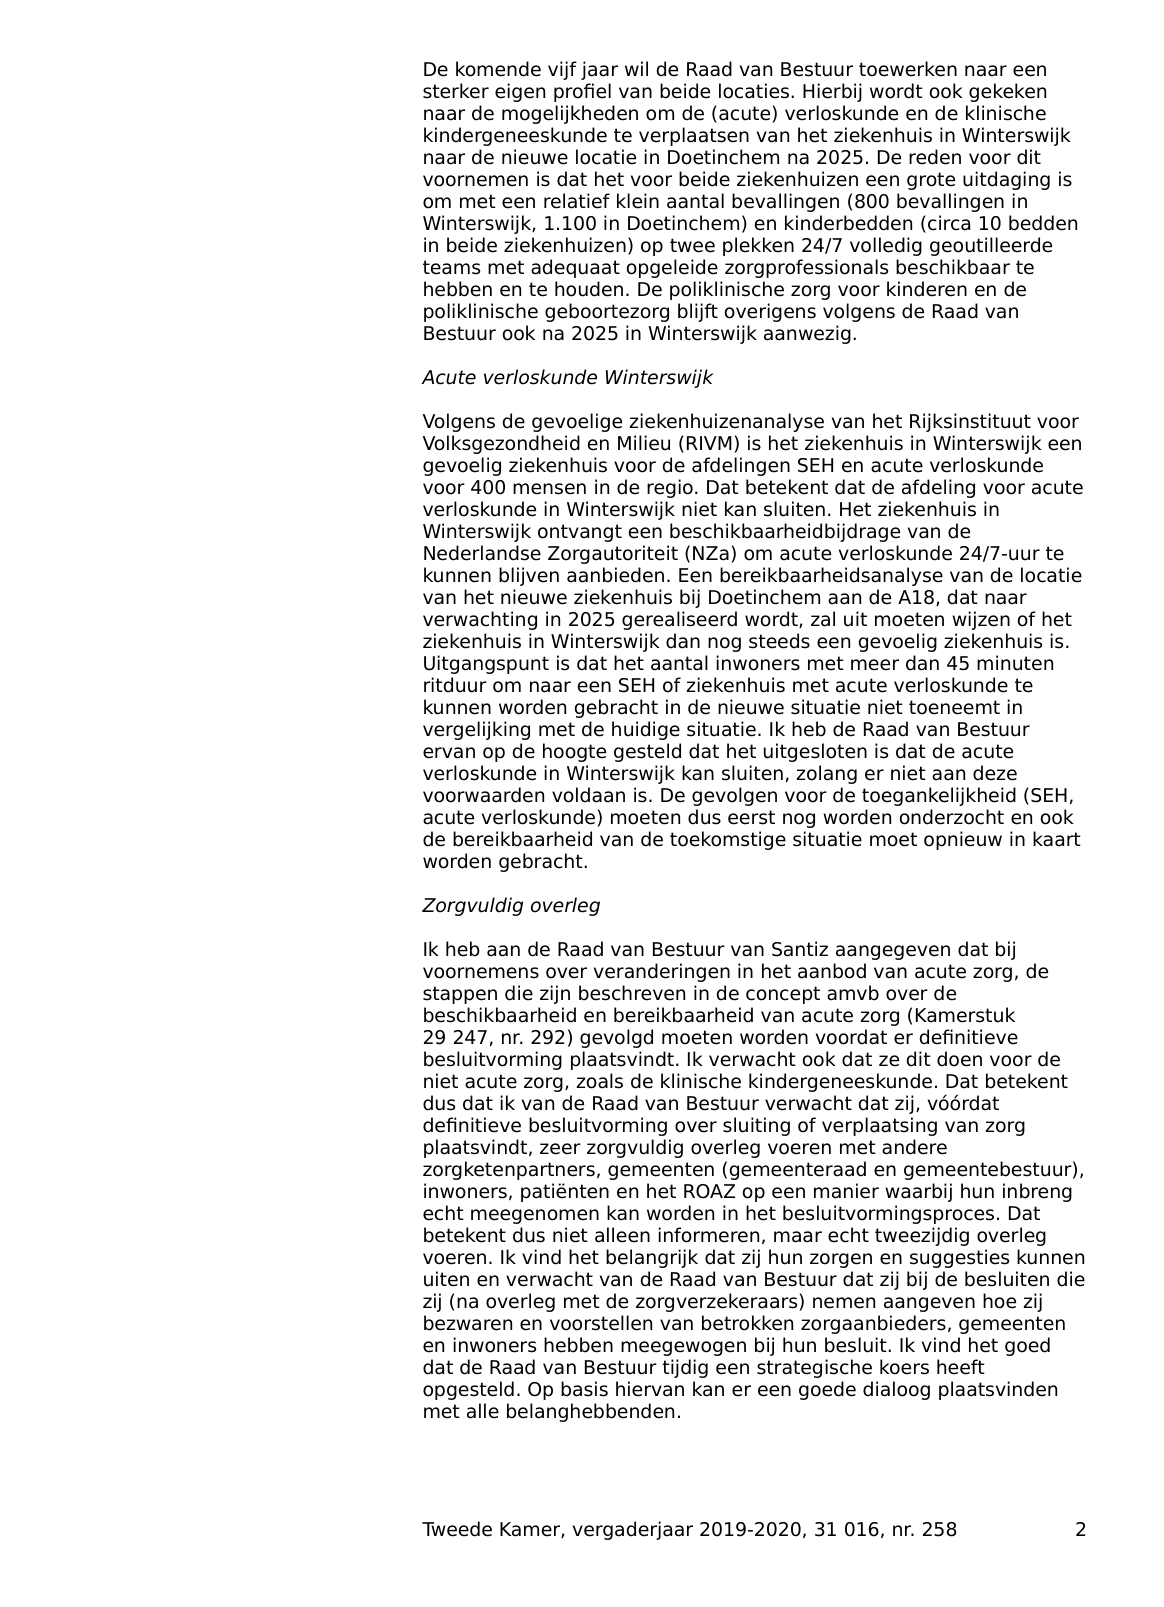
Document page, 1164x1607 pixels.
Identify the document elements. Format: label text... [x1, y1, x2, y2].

text De komende vijf jaar wil de Raad van Bestuur toewerken naar een sterker eigen profiel van beide locaties. Hierbij wordt ook gekeken naar de mogelijkheden om de (acute) verloskunde en de klinische kindergeneeskunde te verplaatsen van het ziekenhuis in Winterswijk naar de nieuwe locatie in Doetinchem na 2025. De reden voor dit voornemen is dat het voor beide ziekenhuizen een grote uitdaging is om met een relatief klein aantal bevallingen (800 bevallingen in Winterswijk, 1.100 in Doetinchem) en kinderbedden (circa 10 bedden in beide ziekenhuizen) op twee plekken 24/7 volledig geoutilleerde teams met adequaat opgeleide zorgprofessionals beschikbaar te hebben en te houden. De poliklinische zorg voor kinderen en de poliklinische geboortezorg blijft overigens volgens de Raad van Bestuur ook na 2025 in Winterswijk aanwezig. [422, 59, 1087, 345]
text Ik heb aan de Raad van Bestuur van Santiz aangegeven dat bij voornemens over veranderingen in het aanbod van acute zorg, de stappen die zijn beschreven in de concept amvb over de beschikbaarheid en bereikbaarheid van acute zorg (Kamerstuk 29 247, nr. 292) gevolgd moeten worden voordat er definitieve besluitvorming plaatsvindt. Ik verwacht ook dat ze dit doen voor de niet acute zorg, zoals de klinische kindergeneeskunde. Dat betekent dus dat ik van de Raad van Bestuur verwacht dat zij, vóórdat definitieve besluitvorming over sluiting of verplaatsing van zorg plaatsvindt, zeer zorgvuldig overleg voeren met andere zorgketenpartners, gemeenten (gemeenteraad en gemeentebestuur), inwoners, patiënten en het ROAZ op een manier waarbij hun inbreng echt meegenomen kan worden in het besluitvormingsproces. Dat betekent dus niet alleen informeren, maar echt tweezijdig overleg voeren. Ik vind het belangrijk dat zij hun zorgen en suggesties kunnen uiten en verwacht van de Raad van Bestuur dat zij bij de besluiten die zij (na overleg met de zorgverzekeraars) nemen aangeven hoe zij bezwaren en voorstellen van betrokken zorgaanbieders, gemeenten en inwoners hebben meegewogen bij hun besluit. Ik vind het goed dat de Raad van Bestuur tijdig een strategische koers heeft opgesteld. Op basis hiervan kan er een goede dialoog plaatsvinden met alle belanghebbenden. [422, 939, 1087, 1423]
subtitle Zorgvuldig overleg [422, 895, 1087, 917]
subtitle Acute verloskunde Winterswijk [422, 367, 1087, 389]
text Volgens de gevoelige ziekenhuizenanalyse van het Rijksinstituut voor Volksgezondheid en Milieu (RIVM) is het ziekenhuis in Winterswijk een gevoelig ziekenhuis voor de afdelingen SEH en acute verloskunde voor 400 mensen in de regio. Dat betekent dat de afdeling voor acute verloskunde in Winterswijk niet kan sluiten. Het ziekenhuis in Winterswijk ontvangt een beschikbaarheidbijdrage van de Nederlandse Zorgautoriteit (NZa) om acute verloskunde 24/7-uur te kunnen blijven aanbieden. Een bereikbaarheidsanalyse van de locatie van het nieuwe ziekenhuis bij Doetinchem aan de A18, dat naar verwachting in 2025 gerealiseerd wordt, zal uit moeten wijzen of het ziekenhuis in Winterswijk dan nog steeds een gevoelig ziekenhuis is. Uitgangspunt is dat het aantal inwoners met meer dan 45 minuten ritduur om naar een SEH of ziekenhuis met acute verloskunde te kunnen worden gebracht in de nieuwe situatie niet toeneemt in vergelijking met de huidige situatie. Ik heb de Raad van Bestuur ervan op de hoogte gesteld dat het uitgesloten is dat de acute verloskunde in Winterswijk kan sluiten, zolang er niet aan deze voorwaarden voldaan is. De gevolgen voor de toegankelijkheid (SEH, acute verloskunde) moeten dus eerst nog worden onderzocht en ook de bereikbaarheid van de toekomstige situatie moet opnieuw in kaart worden gebracht. [422, 411, 1087, 873]
